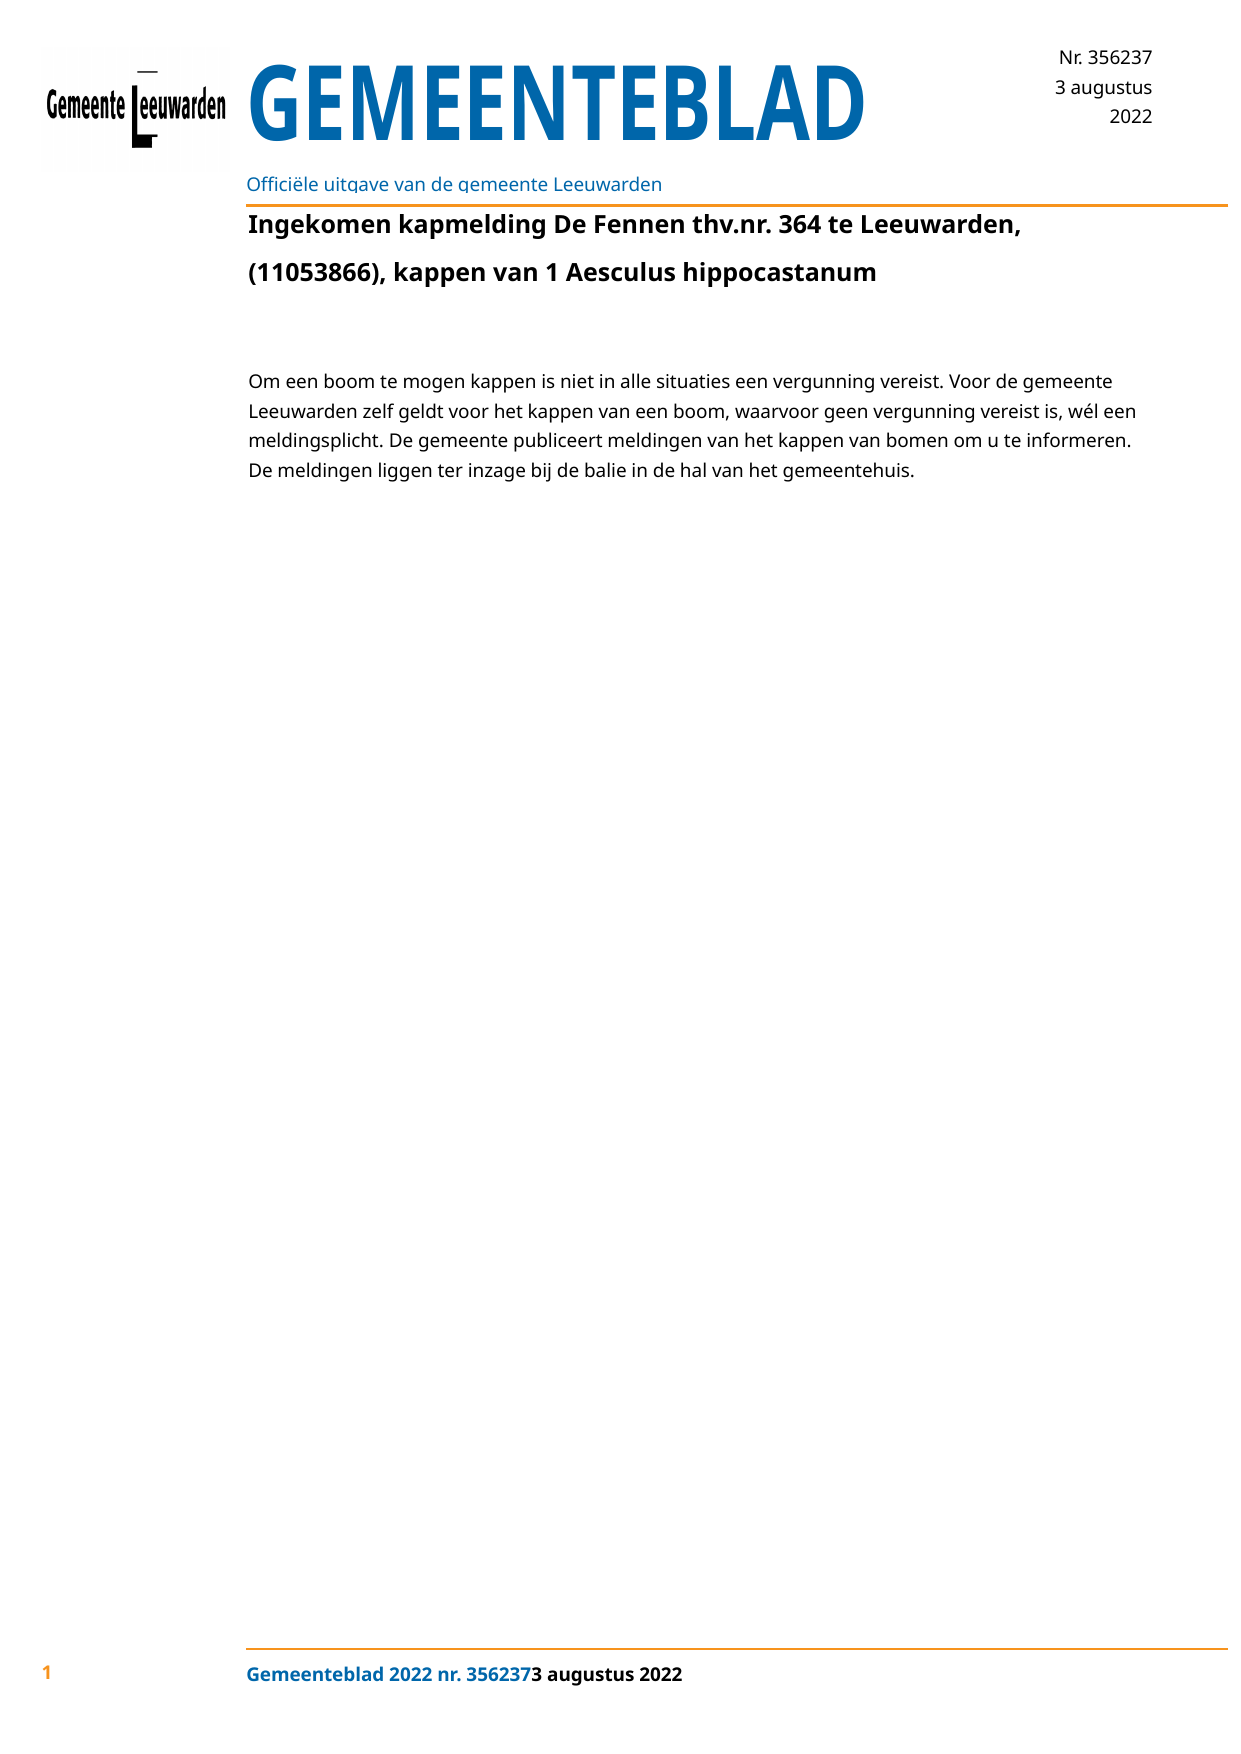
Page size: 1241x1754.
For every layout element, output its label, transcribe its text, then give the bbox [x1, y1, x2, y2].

picture [41, 47, 231, 172]
text Ingekomen kapmelding De Fennen thv.nr. 364 te Leeuwarden, (11053866), kappen van 1 Aesculus hippocastanum [248, 207, 1152, 288]
text Om een boom te mogen kappen is niet in alle situaties een vergunning vereist. Voor de gemeente Leeuwarden zelf geldt voor het kappen van een boom, waarvoor geen vergunning vereist is, wél een meldingsplicht. De gemeente publiceert meldingen van het kappen van bomen om u te informeren. De meldingen liggen ter inzage bij de balie in de hal van het gemeentehuis. [248, 368, 1152, 483]
